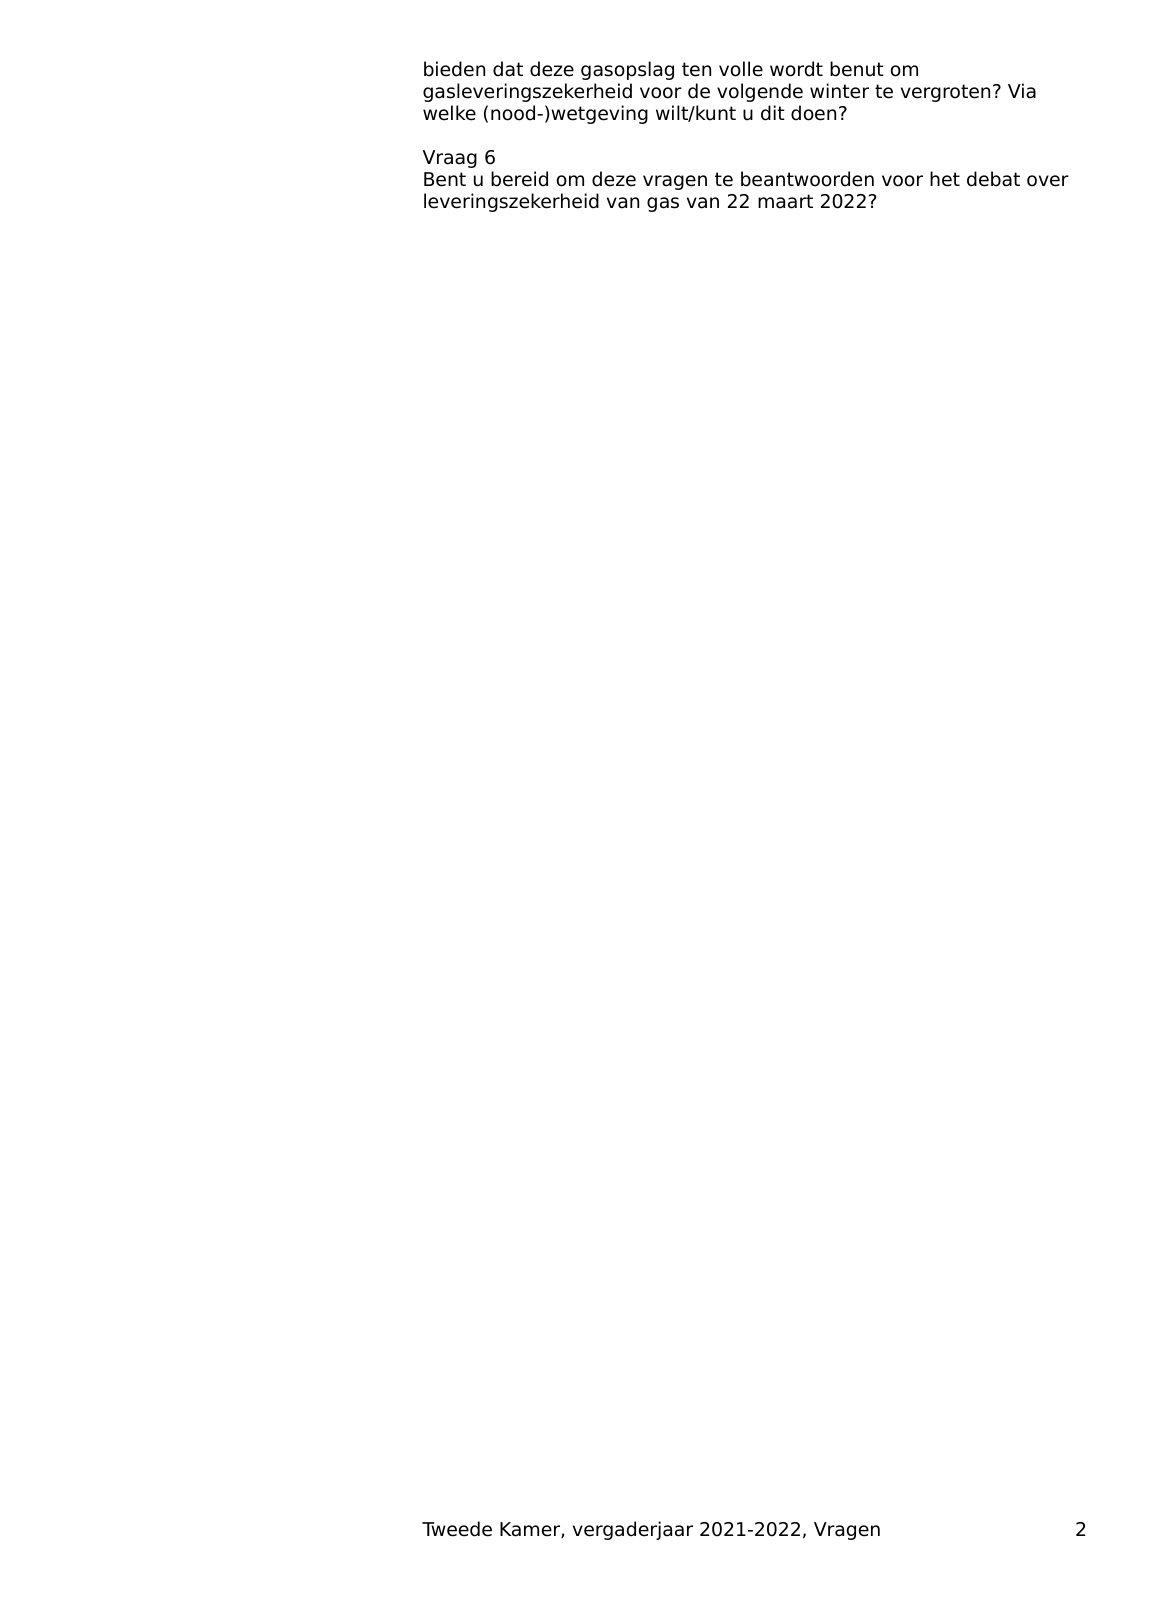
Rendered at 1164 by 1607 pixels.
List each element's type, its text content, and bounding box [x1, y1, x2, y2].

text Bent u bereid om deze vragen te beantwoorden voor het debat over leveringszekerheid van gas van 22 maart 2022? [422, 169, 1087, 213]
text bieden dat deze gasopslag ten volle wordt benut om gasleveringszekerheid voor de volgende winter te vergroten? Via welke (nood-)wetgeving wilt/kunt u dit doen? [422, 59, 1087, 125]
text Vraag 6 [422, 147, 1087, 169]
